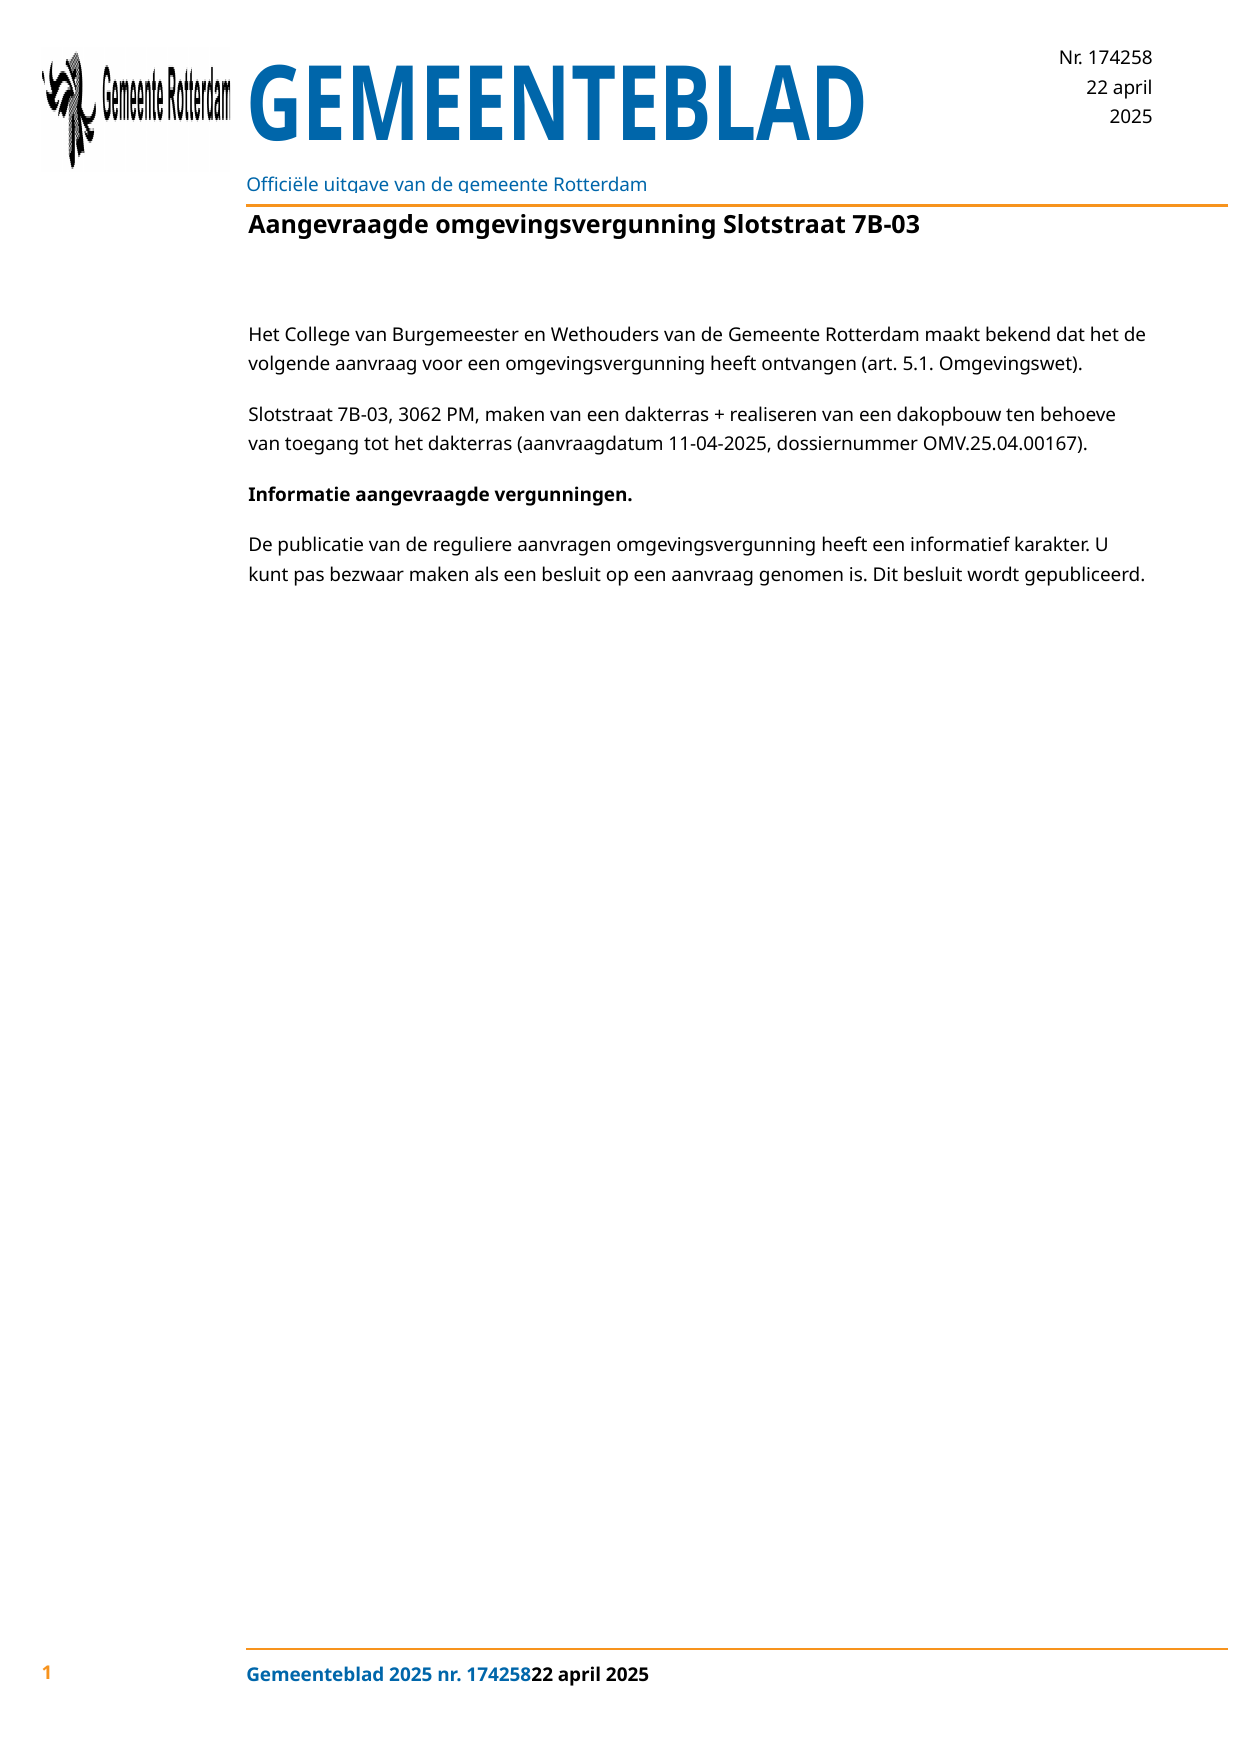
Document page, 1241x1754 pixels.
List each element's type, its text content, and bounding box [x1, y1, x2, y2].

text De publicatie van de reguliere aanvragen omgevingsvergunning heeft een informatief karakter. U kunt pas bezwaar maken als een besluit op een aanvraag genomen is. Dit besluit wordt gepubliceerd. [248, 531, 1152, 586]
text Slotstraat 7B-03, 3062 PM, maken van een dakterras + realiseren van een dakopbouw ten behoeve van toegang tot het dakterras (aanvraagdatum 11-04-2025, dossiernummer OMV.25.04.00167). [248, 401, 1152, 456]
picture [41, 47, 231, 172]
text Informatie aangevraagde vergunningen. [248, 481, 1152, 506]
text Aangevraagde omgevingsvergunning Slotstraat 7B-03 [248, 207, 1152, 241]
text Het College van Burgemeester en Wethouders van de Gemeente Rotterdam maakt bekend dat het de volgende aanvraag voor een omgevingsvergunning heeft ontvangen (art. 5.1. Omgevingswet). [248, 321, 1152, 376]
